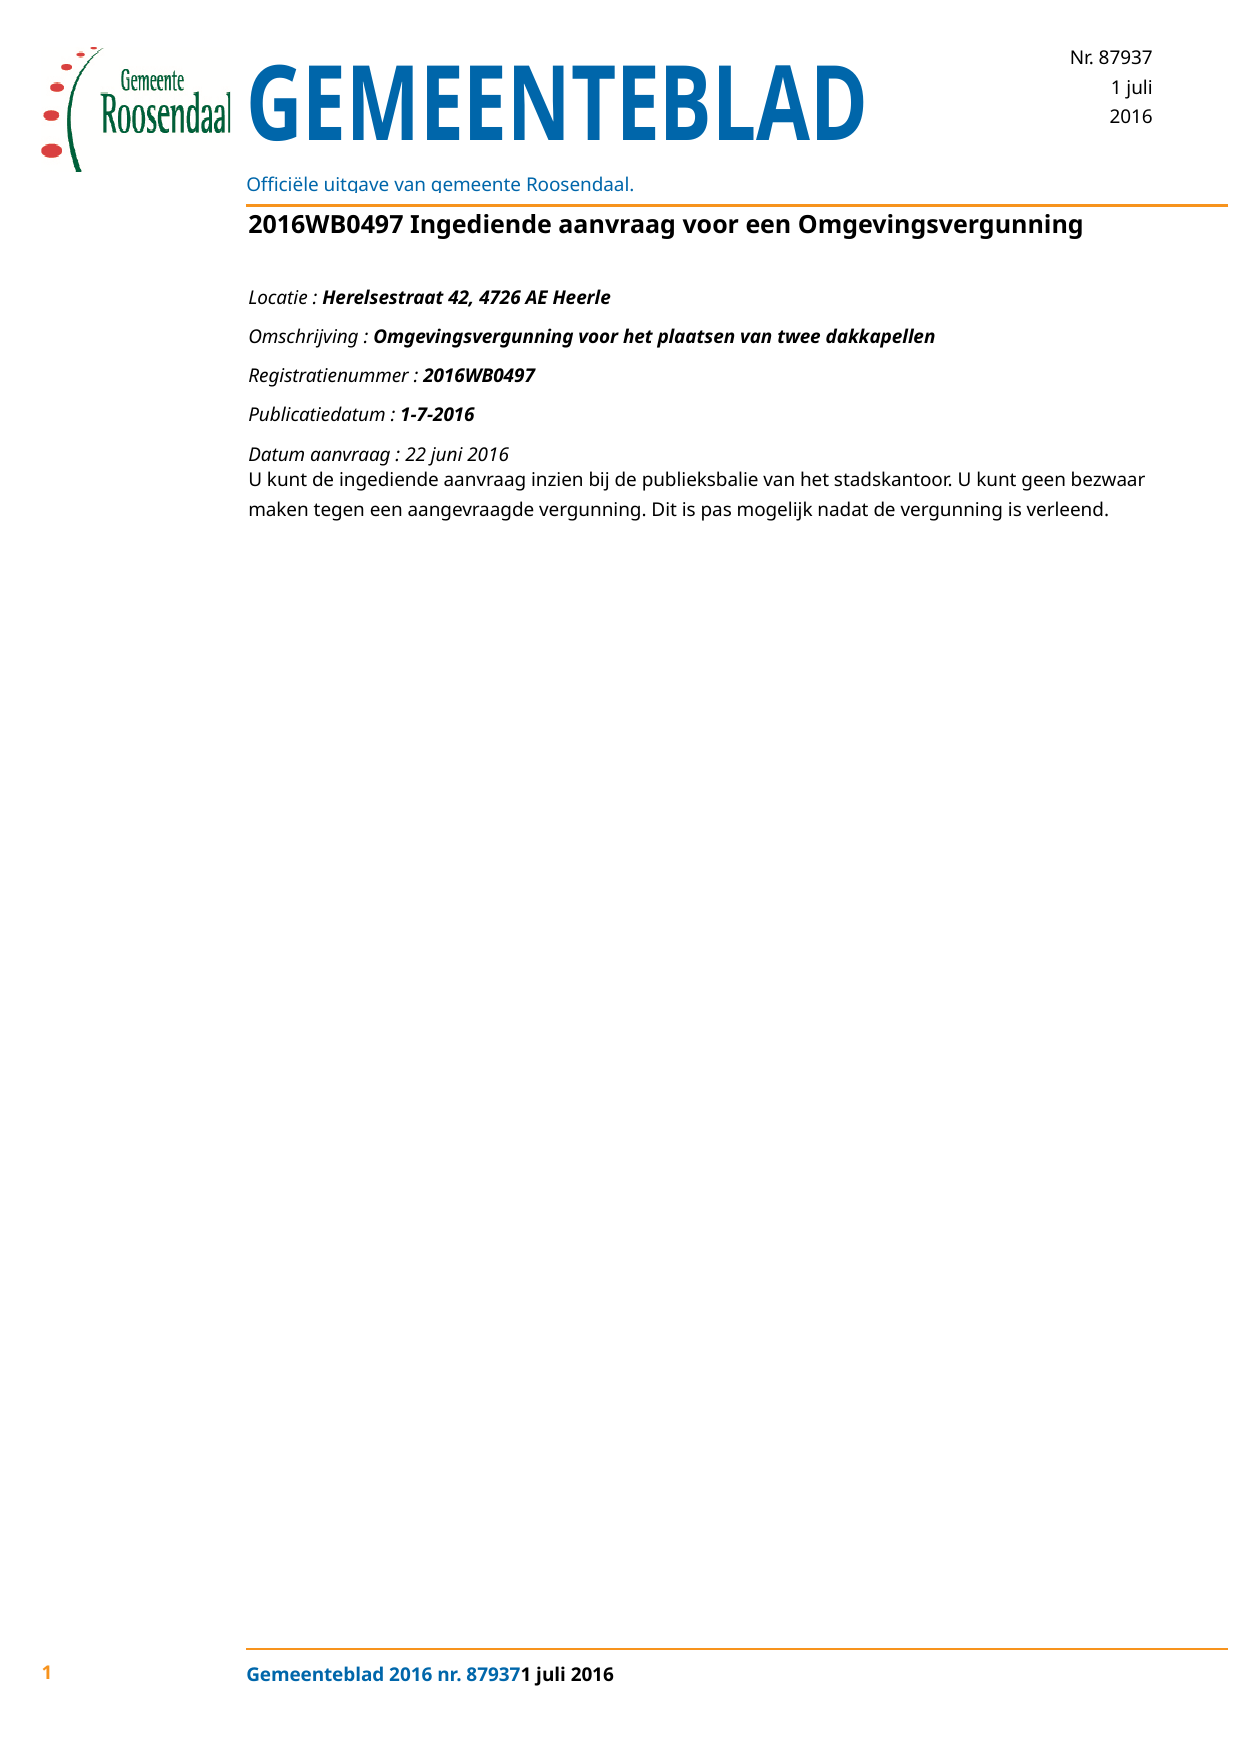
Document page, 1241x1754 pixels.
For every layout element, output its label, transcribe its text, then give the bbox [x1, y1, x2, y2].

text 2016WB0497 Ingediende aanvraag voor een Omgevingsvergunning [248, 207, 1152, 241]
text U kunt de ingediende aanvraag inzien bij de publieksbalie van het stadskantoor. U kunt geen bezwaar maken tegen een aangevraagde vergunning. Dit is pas mogelijk nadat de vergunning is verleend. [248, 467, 1152, 522]
text Datum aanvraag : 22 juni 2016 [248, 441, 1152, 467]
text Omschrijving : Omgevingsvergunning voor het plaatsen van twee dakkapellen [248, 323, 1152, 349]
picture [41, 47, 231, 172]
text Registratienummer : 2016WB0497 [248, 362, 1152, 388]
text Publicatiedatum : 1-7-2016 [248, 402, 1152, 427]
text Locatie : Herelsestraat 42, 4726 AE Heerle [248, 284, 1152, 309]
